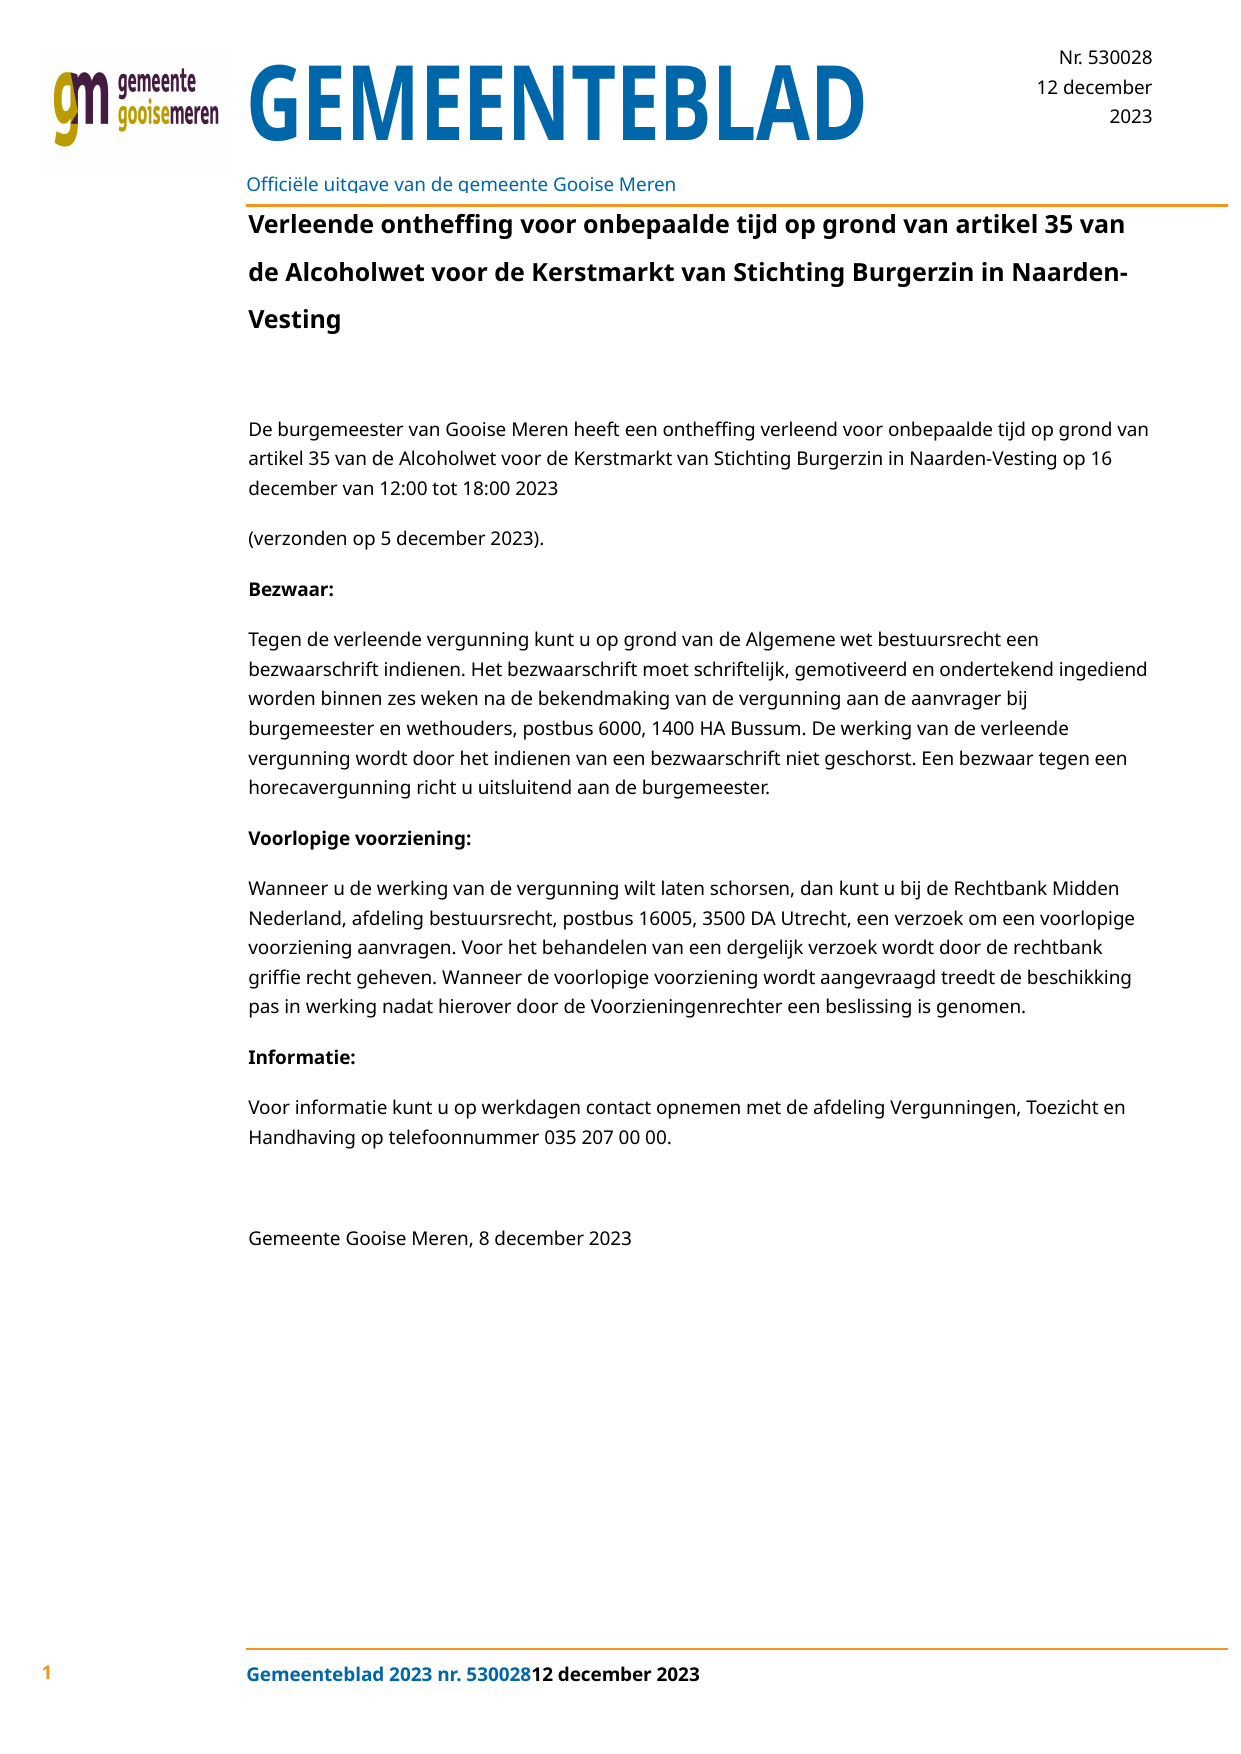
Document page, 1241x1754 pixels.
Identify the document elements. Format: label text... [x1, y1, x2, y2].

text Voorlopige voorziening: [248, 825, 1152, 850]
text Tegen de verleende vergunning kunt u op grond van de Algemene wet bestuursrecht een bezwaarschrift indienen. Het bezwaarschrift moet schriftelijk, gemotiveerd en ondertekend ingediend worden binnen zes weken na de bekendmaking van de vergunning aan de aanvrager bij burgemeester en wethouders, postbus 6000, 1400 HA Bussum. De werking van de verleende vergunning wordt door het indienen van een bezwaarschrift niet geschorst. Een bezwaar tegen een horecavergunning richt u uitsluitend aan de burgemeester. [248, 626, 1152, 800]
picture [41, 47, 231, 172]
text (verzonden op 5 december 2023). [248, 526, 1152, 551]
text Verleende ontheffing voor onbepaalde tijd op grond van artikel 35 van de Alcoholwet voor de Kerstmarkt van Stichting Burgerzin in Naarden-Vesting [248, 207, 1152, 336]
text Bezwaar: [248, 576, 1152, 602]
text Voor informatie kunt u op werkdagen contact opnemen met de afdeling Vergunningen, Toezicht en Handhaving op telefoonnummer 035 207 00 00. [248, 1094, 1152, 1149]
text Informatie: [248, 1044, 1152, 1069]
text Wanneer u de werking van de vergunning wilt laten schorsen, dan kunt u bij de Rechtbank Midden Nederland, afdeling bestuursrecht, postbus 16005, 3500 DA Utrecht, een verzoek om een voorlopige voorziening aanvragen. Voor het behandelen van een dergelijk verzoek wordt door de rechtbank griffie recht geheven. Wanneer de voorlopige voorziening wordt aangevraagd treedt de beschikking pas in werking nadat hierover door de Voorzieningenrechter een beslissing is genomen. [248, 875, 1152, 1019]
text Gemeente Gooise Meren, 8 december 2023 [248, 1225, 1152, 1250]
text De burgemeester van Gooise Meren heeft een ontheffing verleend voor onbepaalde tijd op grond van artikel 35 van de Alcoholwet voor de Kerstmarkt van Stichting Burgerzin in Naarden-Vesting op 16 december van 12:00 tot 18:00 2023 [248, 416, 1152, 501]
